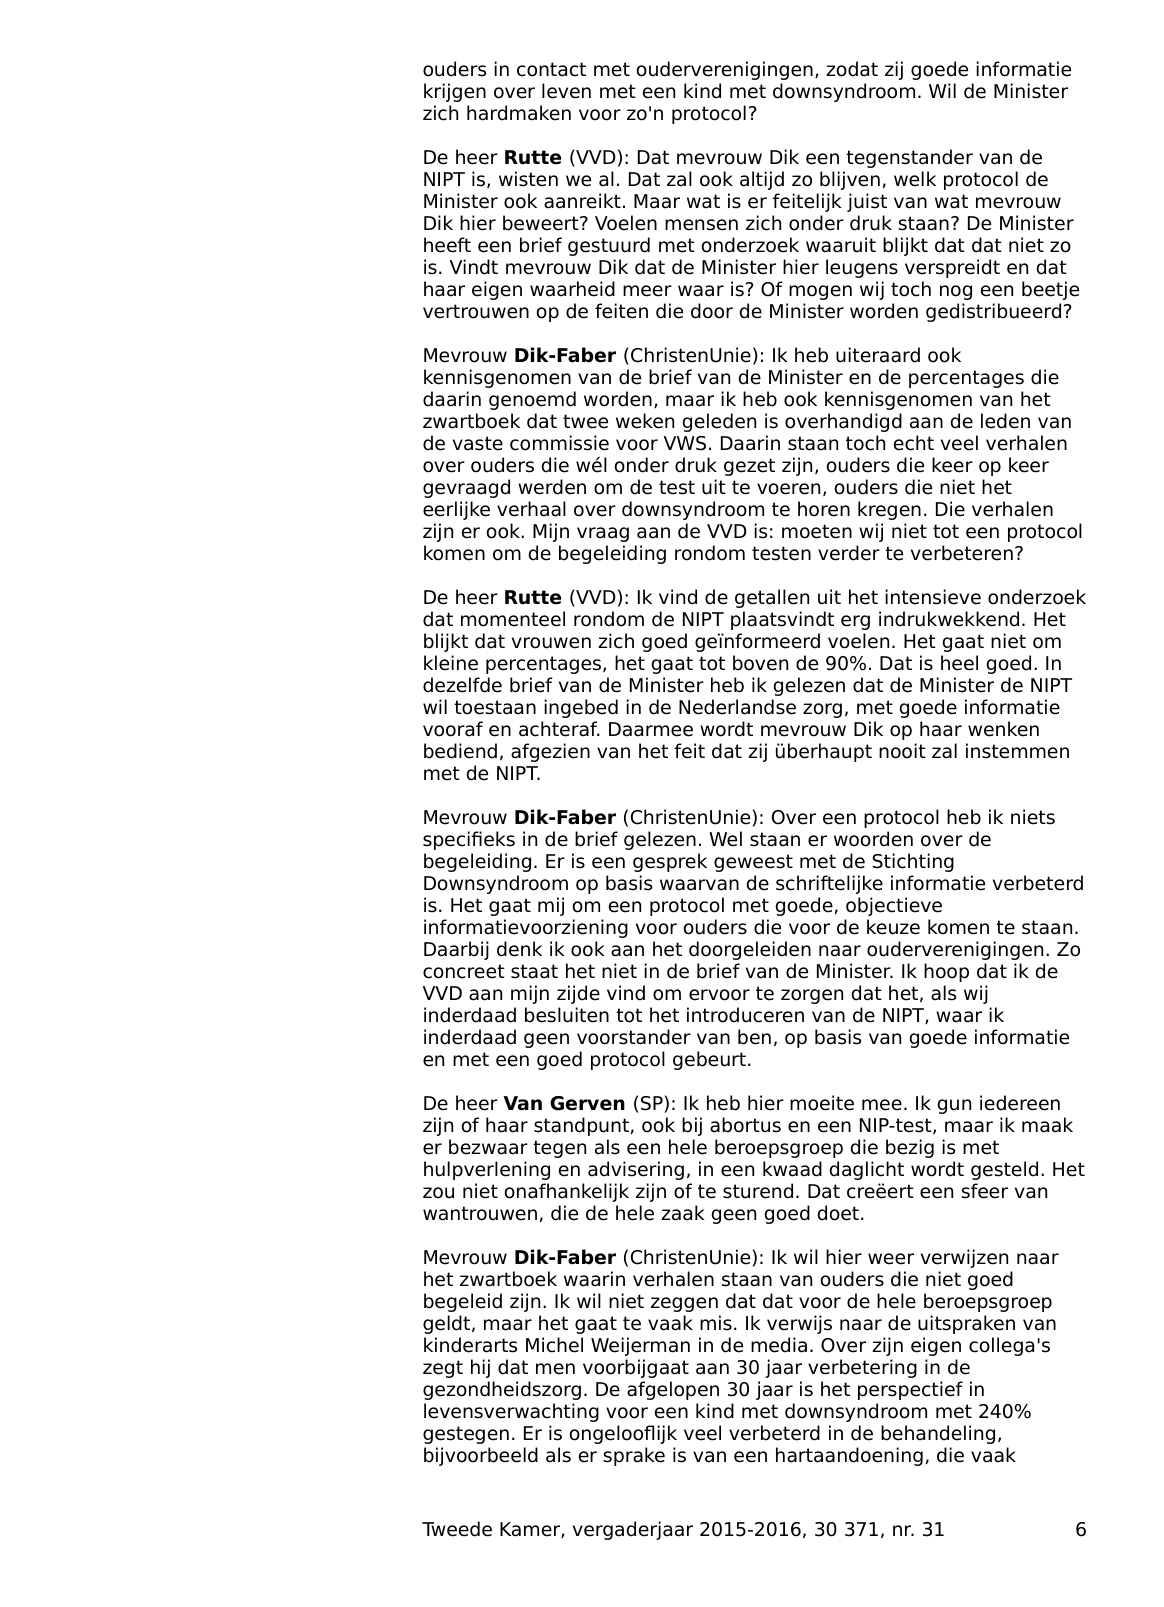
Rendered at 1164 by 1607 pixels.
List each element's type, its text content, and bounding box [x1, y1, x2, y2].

text De heer Rutte (VVD): Ik vind de getallen uit het intensieve onderzoek dat momenteel rondom de NIPT plaatsvindt erg indrukwekkend. Het blijkt dat vrouwen zich goed geïnformeerd voelen. Het gaat niet om kleine percentages, het gaat tot boven de 90%. Dat is heel goed. In dezelfde brief van de Minister heb ik gelezen dat de Minister de NIPT wil toestaan ingebed in de Nederlandse zorg, met goede informatie vooraf en achteraf. Daarmee wordt mevrouw Dik op haar wenken bediend, afgezien van het feit dat zij überhaupt nooit zal instemmen met de NIPT. [422, 587, 1087, 785]
text De heer Rutte (VVD): Dat mevrouw Dik een tegenstander van de NIPT is, wisten we al. Dat zal ook altijd zo blijven, welk protocol de Minister ook aanreikt. Maar wat is er feitelijk juist van wat mevrouw Dik hier beweert? Voelen mensen zich onder druk staan? De Minister heeft een brief gestuurd met onderzoek waaruit blijkt dat dat niet zo is. Vindt mevrouw Dik dat de Minister hier leugens verspreidt en dat haar eigen waarheid meer waar is? Of mogen wij toch nog een beetje vertrouwen op de feiten die door de Minister worden gedistribueerd? [422, 147, 1087, 323]
text Mevrouw Dik-Faber (ChristenUnie): Ik heb uiteraard ook kennisgenomen van de brief van de Minister en de percentages die daarin genoemd worden, maar ik heb ook kennisgenomen van het zwartboek dat twee weken geleden is overhandigd aan de leden van de vaste commissie voor VWS. Daarin staan toch echt veel verhalen over ouders die wél onder druk gezet zijn, ouders die keer op keer gevraagd werden om de test uit te voeren, ouders die niet het eerlijke verhaal over downsyndroom te horen kregen. Die verhalen zijn er ook. Mijn vraag aan de VVD is: moeten wij niet tot een protocol komen om de begeleiding rondom testen verder te verbeteren? [422, 345, 1087, 565]
text Mevrouw Dik-Faber (ChristenUnie): Ik wil hier weer verwijzen naar het zwartboek waarin verhalen staan van ouders die niet goed begeleid zijn. Ik wil niet zeggen dat dat voor de hele beroepsgroep geldt, maar het gaat te vaak mis. Ik verwijs naar de uitspraken van kinderarts Michel Weijerman in de media. Over zijn eigen collega's zegt hij dat men voorbijgaat aan 30 jaar verbetering in de gezondheidszorg. De afgelopen 30 jaar is het perspectief in levensverwachting voor een kind met downsyndroom met 240% gestegen. Er is ongelooflijk veel verbeterd in de behandeling, bijvoorbeeld als er sprake is van een hartaandoening, die vaak [422, 1247, 1087, 1467]
text De heer Van Gerven (SP): Ik heb hier moeite mee. Ik gun iedereen zijn of haar standpunt, ook bij abortus en een NIP-test, maar ik maak er bezwaar tegen als een hele beroepsgroep die bezig is met hulpverlening en advisering, in een kwaad daglicht wordt gesteld. Het zou niet onafhankelijk zijn of te sturend. Dat creëert een sfeer van wantrouwen, die de hele zaak geen goed doet. [422, 1093, 1087, 1225]
text Mevrouw Dik-Faber (ChristenUnie): Over een protocol heb ik niets specifieks in de brief gelezen. Wel staan er woorden over de begeleiding. Er is een gesprek geweest met de Stichting Downsyndroom op basis waarvan de schriftelijke informatie verbeterd is. Het gaat mij om een protocol met goede, objectieve informatievoorziening voor ouders die voor de keuze komen te staan. Daarbij denk ik ook aan het doorgeleiden naar ouderverenigingen. Zo concreet staat het niet in de brief van de Minister. Ik hoop dat ik de VVD aan mijn zijde vind om ervoor te zorgen dat het, als wij inderdaad besluiten tot het introduceren van de NIPT, waar ik inderdaad geen voorstander van ben, op basis van goede informatie en met een goed protocol gebeurt. [422, 807, 1087, 1071]
text ouders in contact met ouderverenigingen, zodat zij goede informatie krijgen over leven met een kind met downsyndroom. Wil de Minister zich hardmaken voor zo'n protocol? [422, 59, 1087, 125]
